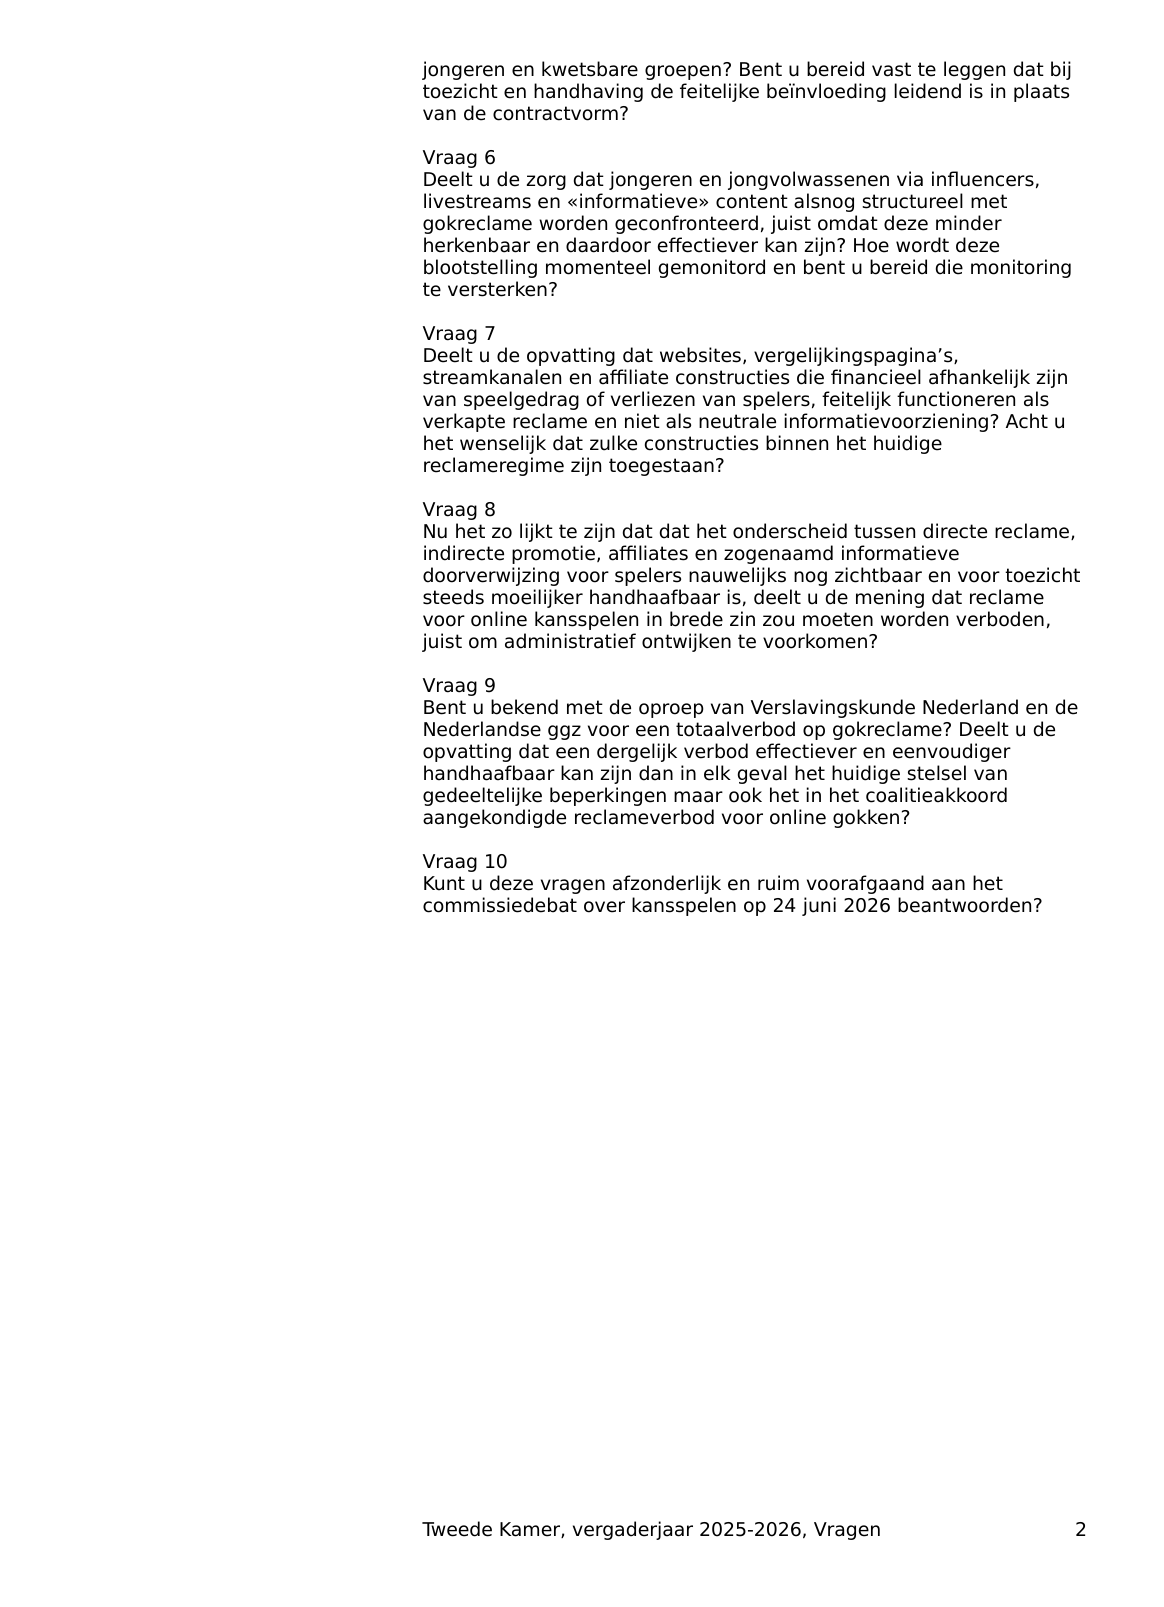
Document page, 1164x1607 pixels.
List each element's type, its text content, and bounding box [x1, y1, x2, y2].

text Kunt u deze vragen afzonderlijk en ruim voorafgaand aan het commissiedebat over kansspelen op 24 juni 2026 beantwoorden? [422, 873, 1087, 917]
text Vraag 8 [422, 499, 1087, 521]
text Vraag 10 [422, 851, 1087, 873]
text Bent u bekend met de oproep van Verslavingskunde Nederland en de Nederlandse ggz voor een totaalverbod op gokreclame? Deelt u de opvatting dat een dergelijk verbod effectiever en eenvoudiger handhaafbaar kan zijn dan in elk geval het huidige stelsel van gedeeltelijke beperkingen maar ook het in het coalitieakkoord aangekondigde reclameverbod voor online gokken? [422, 697, 1087, 829]
text Vraag 7 [422, 323, 1087, 345]
text jongeren en kwetsbare groepen? Bent u bereid vast te leggen dat bij toezicht en handhaving de feitelijke beïnvloeding leidend is in plaats van de contractvorm? [422, 59, 1087, 125]
text Deelt u de opvatting dat websites, vergelijkingspagina’s, streamkanalen en affiliate constructies die financieel afhankelijk zijn van speelgedrag of verliezen van spelers, feitelijk functioneren als verkapte reclame en niet als neutrale informatievoorziening? Acht u het wenselijk dat zulke constructies binnen het huidige reclameregime zijn toegestaan? [422, 345, 1087, 477]
text Vraag 6 [422, 147, 1087, 169]
text Deelt u de zorg dat jongeren en jongvolwassenen via influencers, livestreams en «informatieve» content alsnog structureel met gokreclame worden geconfronteerd, juist omdat deze minder herkenbaar en daardoor effectiever kan zijn? Hoe wordt deze blootstelling momenteel gemonitord en bent u bereid die monitoring te versterken? [422, 169, 1087, 301]
text Vraag 9 [422, 675, 1087, 697]
text Nu het zo lijkt te zijn dat dat het onderscheid tussen directe reclame, indirecte promotie, affiliates en zogenaamd informatieve doorverwijzing voor spelers nauwelijks nog zichtbaar en voor toezicht steeds moeilijker handhaafbaar is, deelt u de mening dat reclame voor online kansspelen in brede zin zou moeten worden verboden, juist om administratief ontwijken te voorkomen? [422, 521, 1087, 653]
